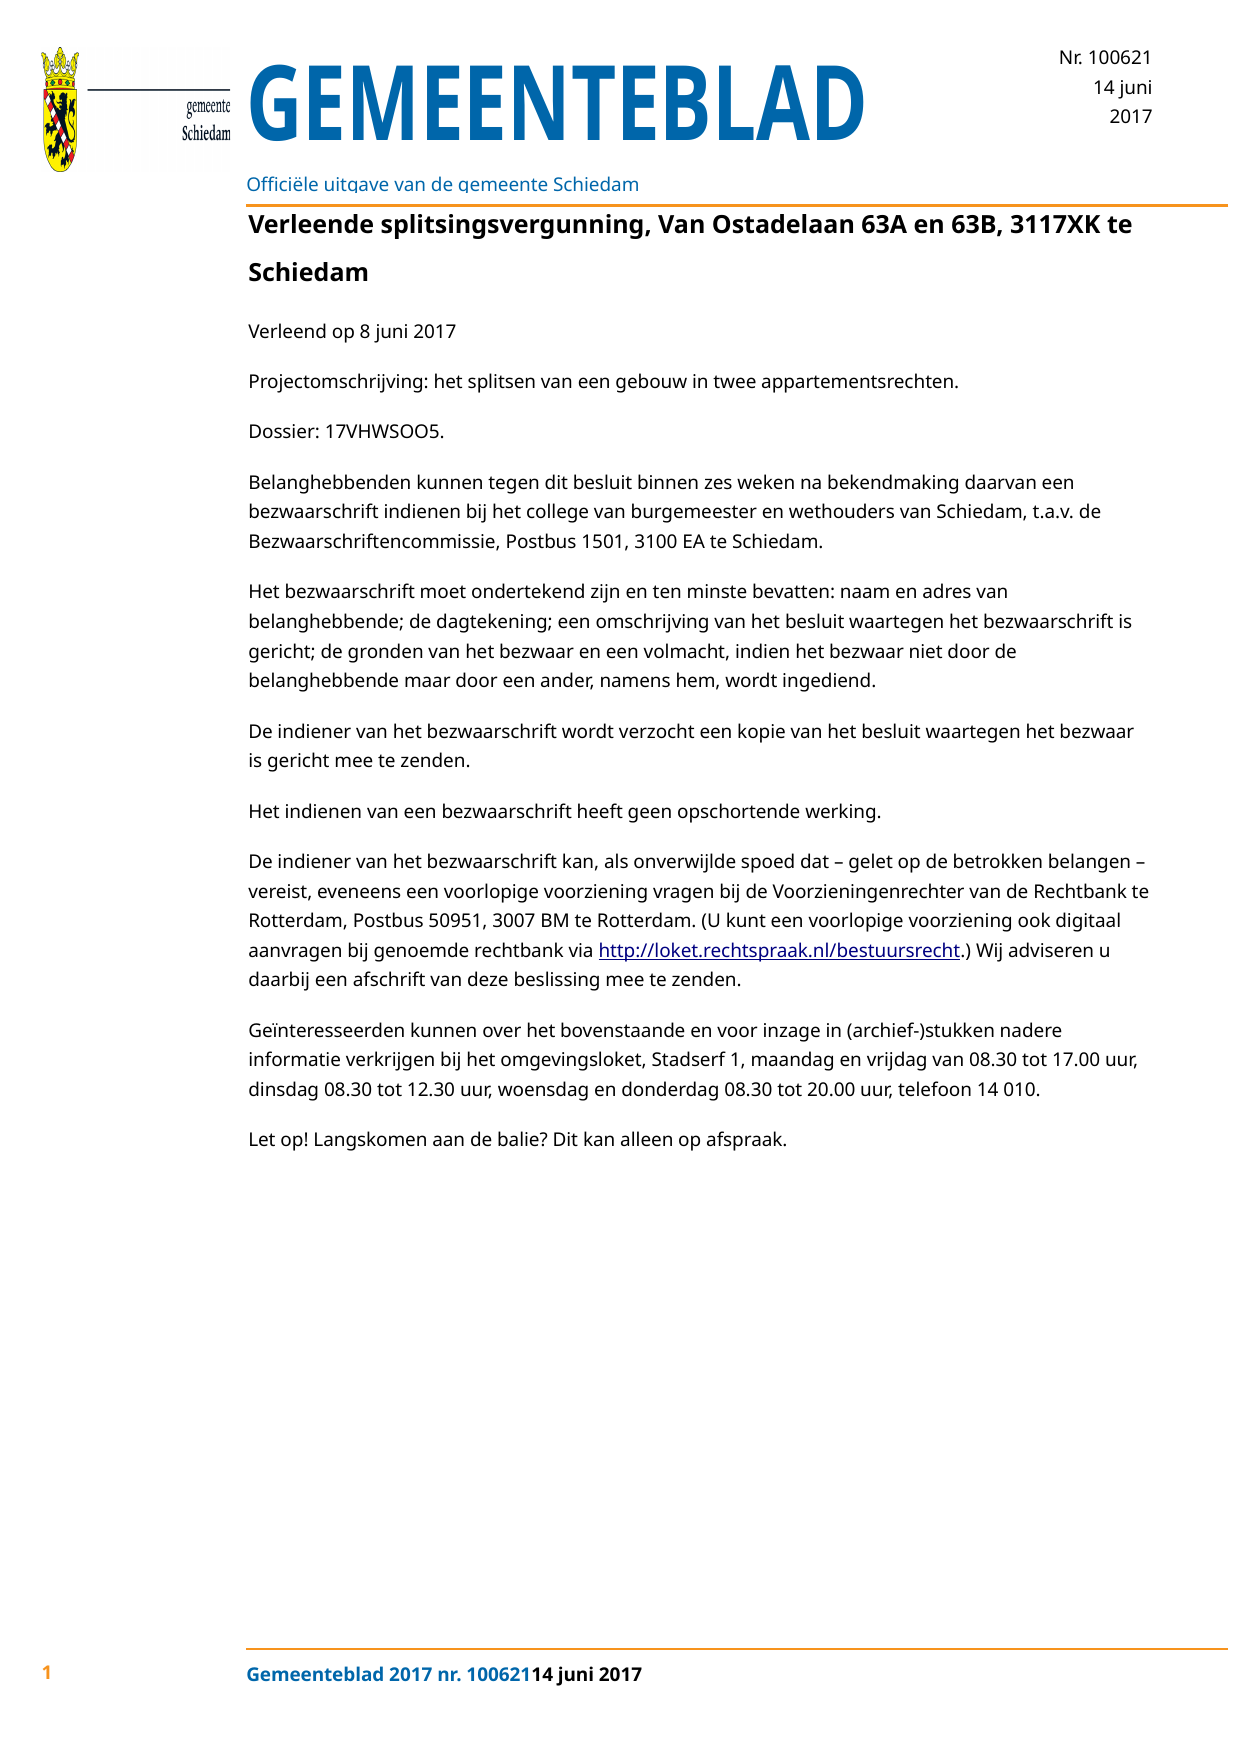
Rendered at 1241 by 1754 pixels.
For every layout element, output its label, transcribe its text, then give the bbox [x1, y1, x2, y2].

text De indiener van het bezwaarschrift wordt verzocht een kopie van het besluit waartegen het bezwaar is gericht mee te zenden. [248, 718, 1152, 773]
text Geïnteresseerden kunnen over het bovenstaande en voor inzage in (archief-)stukken nadere informatie verkrijgen bij het omgevingsloket, Stadserf 1, maandag en vrijdag van 08.30 tot 17.00 uur, dinsdag 08.30 tot 12.30 uur, woensdag en donderdag 08.30 tot 20.00 uur, telefoon 14 010. [248, 1017, 1152, 1102]
text Let op! Langskomen aan de balie? Dit kan alleen op afspraak. [248, 1127, 1152, 1152]
text Verleende splitsingsvergunning, Van Ostadelaan 63A en 63B, 3117XK te Schiedam [248, 207, 1152, 288]
picture [41, 47, 231, 172]
text Verleend op 8 juni 2017 [248, 318, 1152, 344]
text Het bezwaarschrift moet ondertekend zijn en ten minste bevatten: naam en adres van belanghebbende; de dagtekening; een omschrijving van het besluit waartegen het bezwaarschrift is gericht; de gronden van het bezwaar en een volmacht, indien het bezwaar niet door de belanghebbende maar door een ander, namens hem, wordt ingediend. [248, 579, 1152, 693]
text Belanghebbenden kunnen tegen dit besluit binnen zes weken na bekendmaking daarvan een bezwaarschrift indienen bij het college van burgemeester en wethouders van Schiedam, t.a.v. de Bezwaarschriftencommissie, Postbus 1501, 3100 EA te Schiedam. [248, 469, 1152, 554]
text De indiener van het bezwaarschrift kan, als onverwijlde spoed dat – gelet op de betrokken belangen – vereist, eveneens een voorlopige voorziening vragen bij de Voorzieningenrechter van de Rechtbank te Rotterdam, Postbus 50951, 3007 BM te Rotterdam. (U kunt een voorlopige voorziening ook digitaal aanvragen bij genoemde rechtbank via http://loket.rechtspraak.nl/bestuursrecht.) Wij adviseren u daarbij een afschrift van deze beslissing mee te zenden. [248, 848, 1152, 992]
text Dossier: 17VHWSOO5. [248, 419, 1152, 444]
text Projectomschrijving: het splitsen van een gebouw in twee appartementsrechten. [248, 368, 1152, 394]
text Het indienen van een bezwaarschrift heeft geen opschortende werking. [248, 798, 1152, 824]
